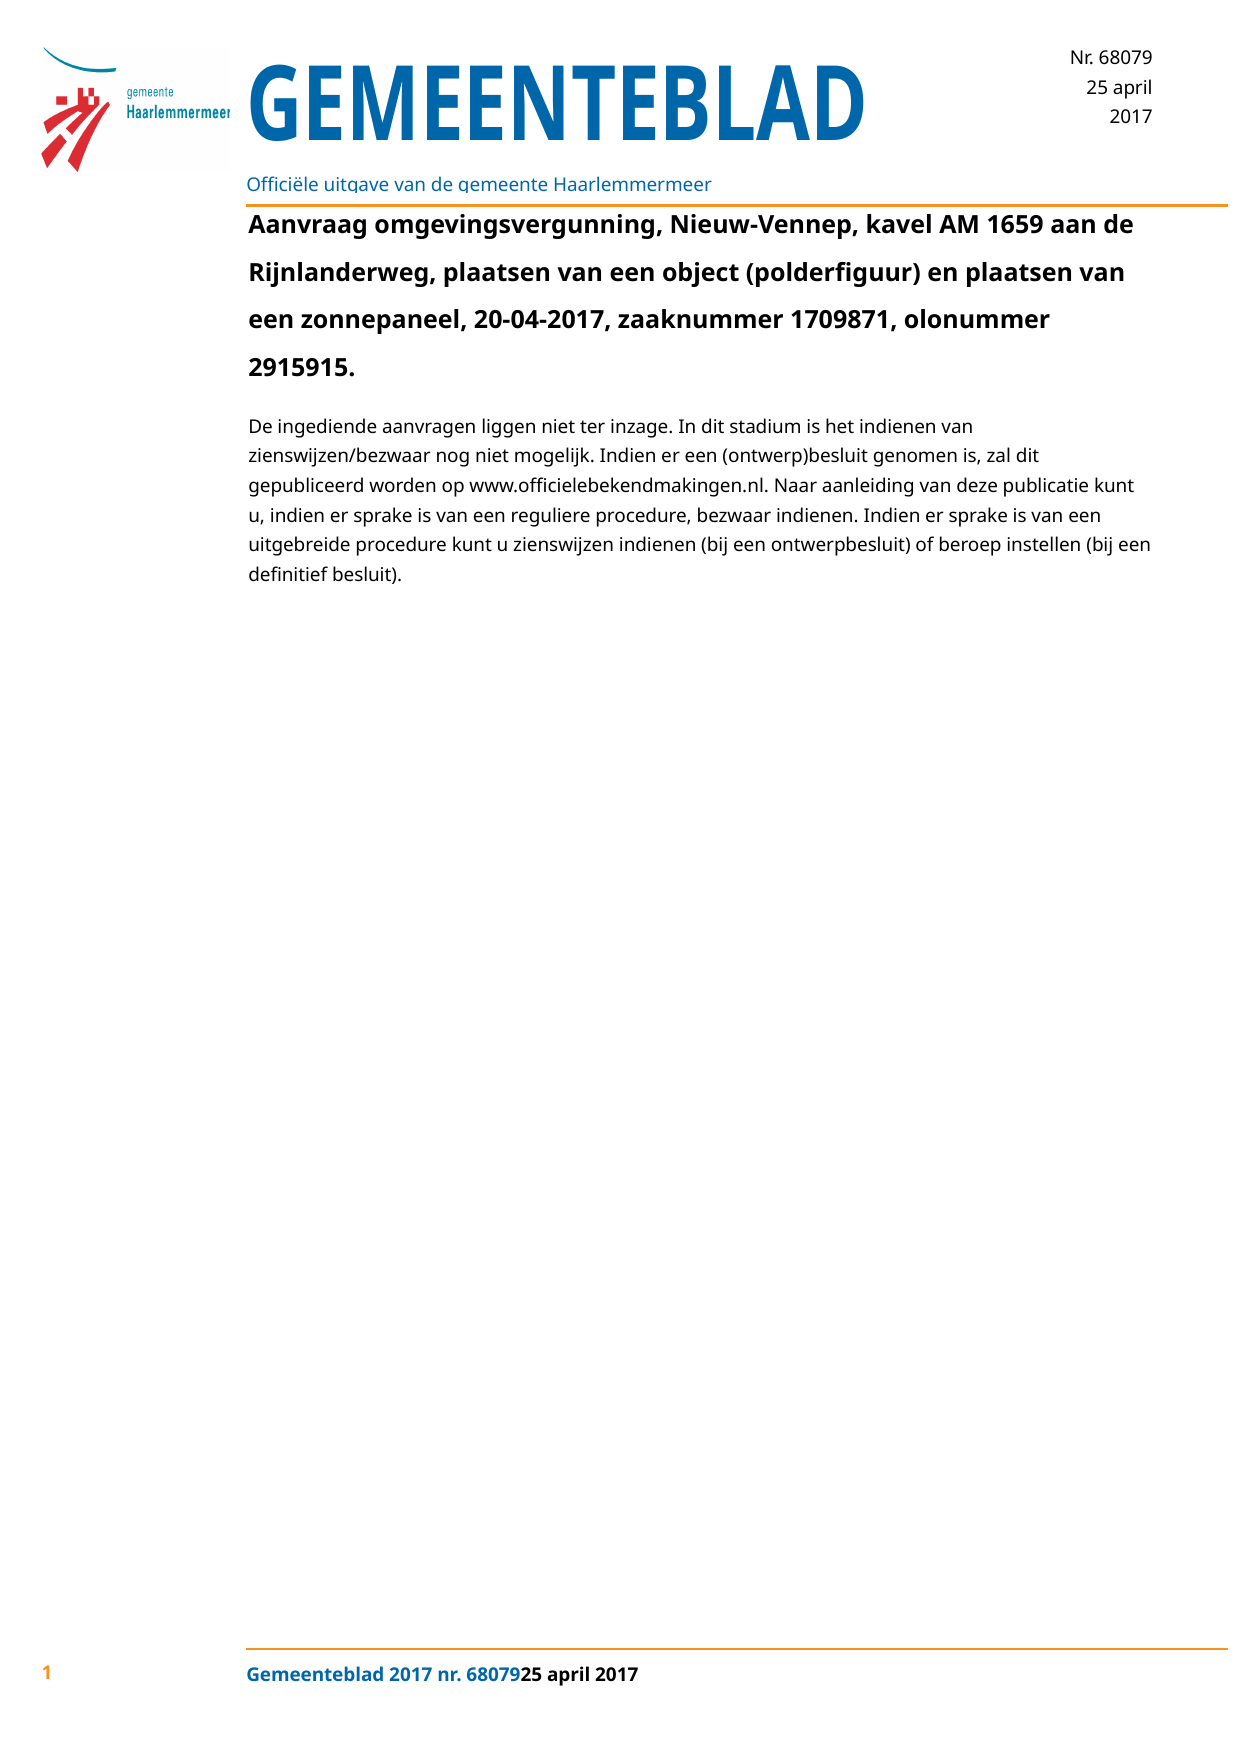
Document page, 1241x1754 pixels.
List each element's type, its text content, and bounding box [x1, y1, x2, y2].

text Aanvraag omgevingsvergunning, Nieuw-Vennep, kavel AM 1659 aan de Rijnlanderweg, plaatsen van een object (polderfiguur) en plaatsen van een zonnepaneel, 20-04-2017, zaaknummer 1709871, olonummer 2915915. [248, 207, 1152, 384]
picture [41, 47, 231, 172]
text De ingediende aanvragen liggen niet ter inzage. In dit stadium is het indienen van zienswijzen/bezwaar nog niet mogelijk. Indien er een (ontwerp)besluit genomen is, zal dit gepubliceerd worden op www.officielebekendmakingen.nl. Naar aanleiding van deze publicatie kunt u, indien er sprake is van een reguliere procedure, bezwaar indienen. Indien er sprake is van een uitgebreide procedure kunt u zienswijzen indienen (bij een ontwerpbesluit) of beroep instellen (bij een definitief besluit). [248, 413, 1152, 587]
